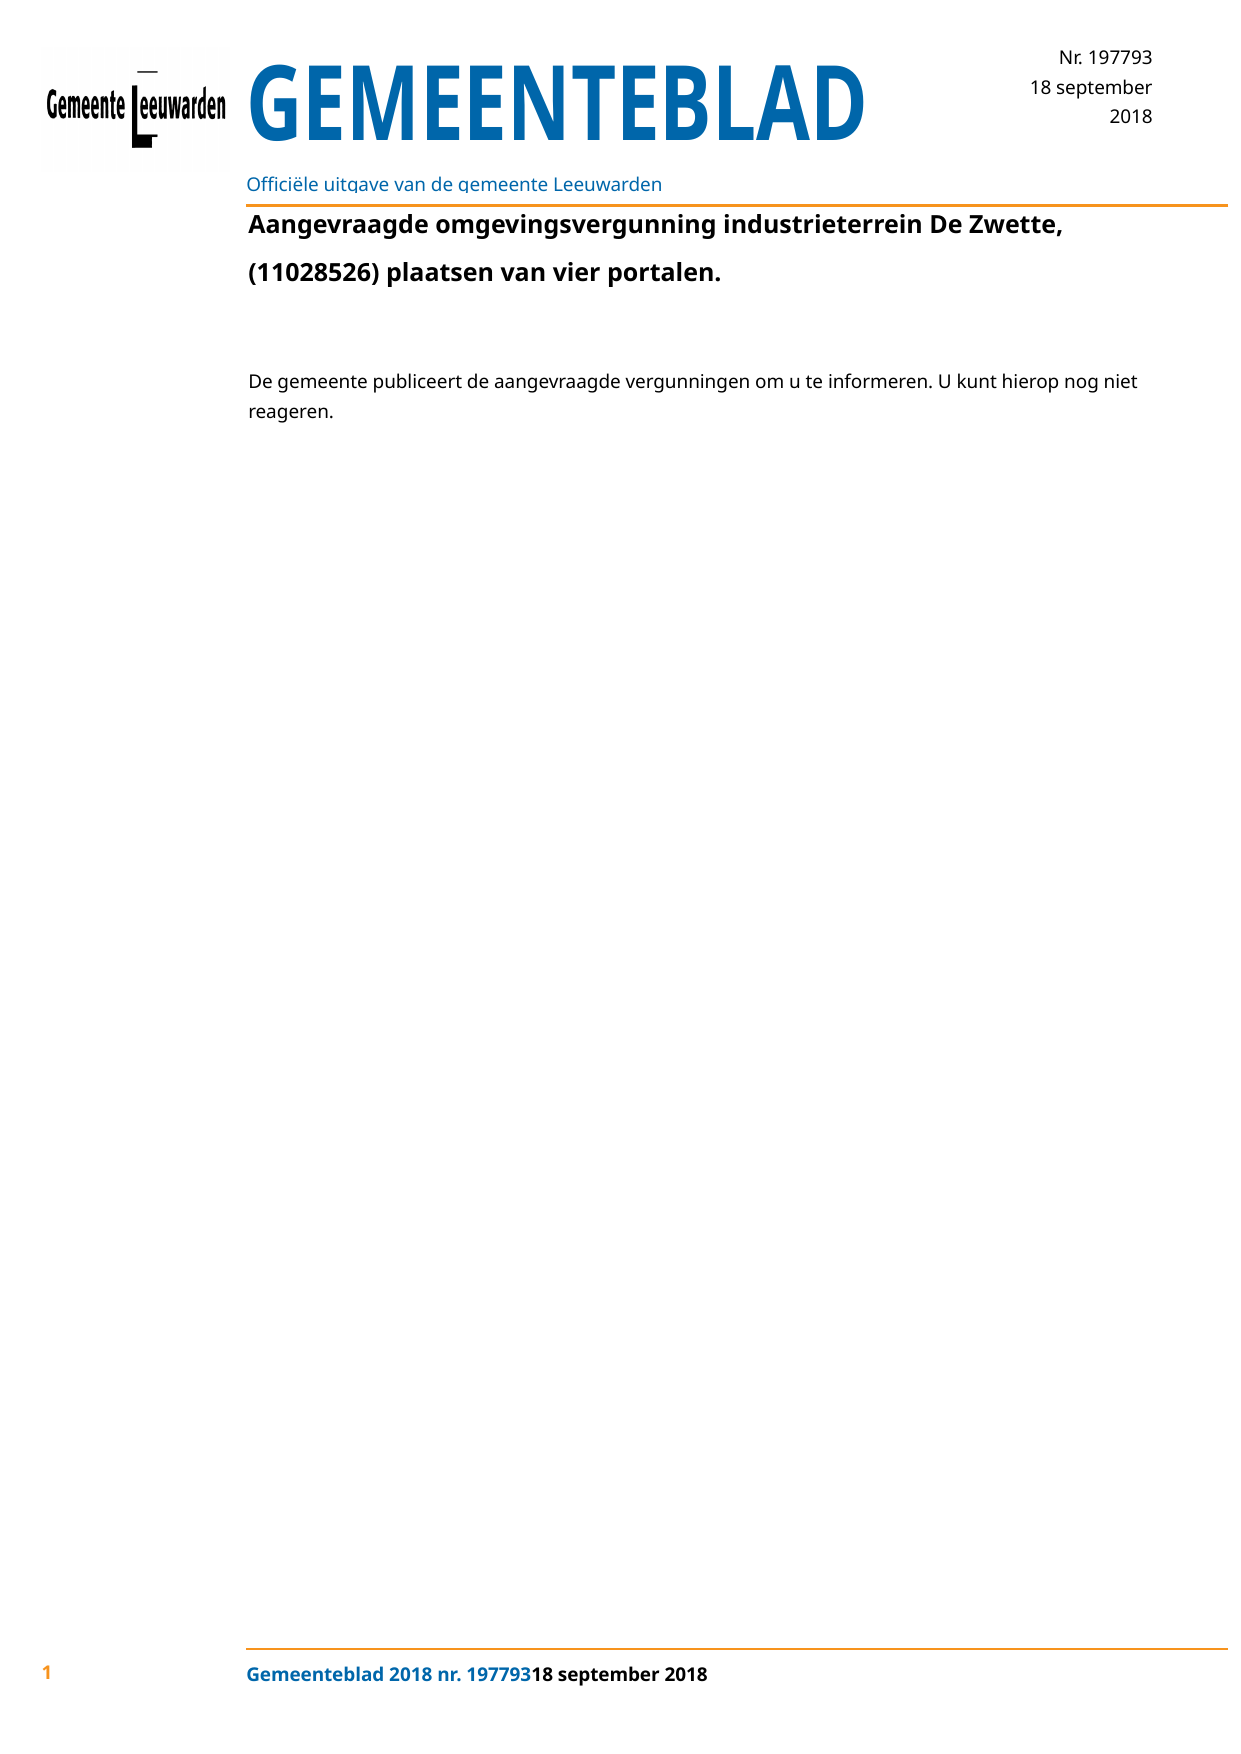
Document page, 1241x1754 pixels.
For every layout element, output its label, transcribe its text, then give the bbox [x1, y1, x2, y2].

picture [41, 47, 231, 172]
text De gemeente publiceert de aangevraagde vergunningen om u te informeren. U kunt hierop nog niet reageren. [248, 368, 1152, 424]
text Aangevraagde omgevingsvergunning industrieterrein De Zwette, (11028526) plaatsen van vier portalen. [248, 207, 1152, 288]
